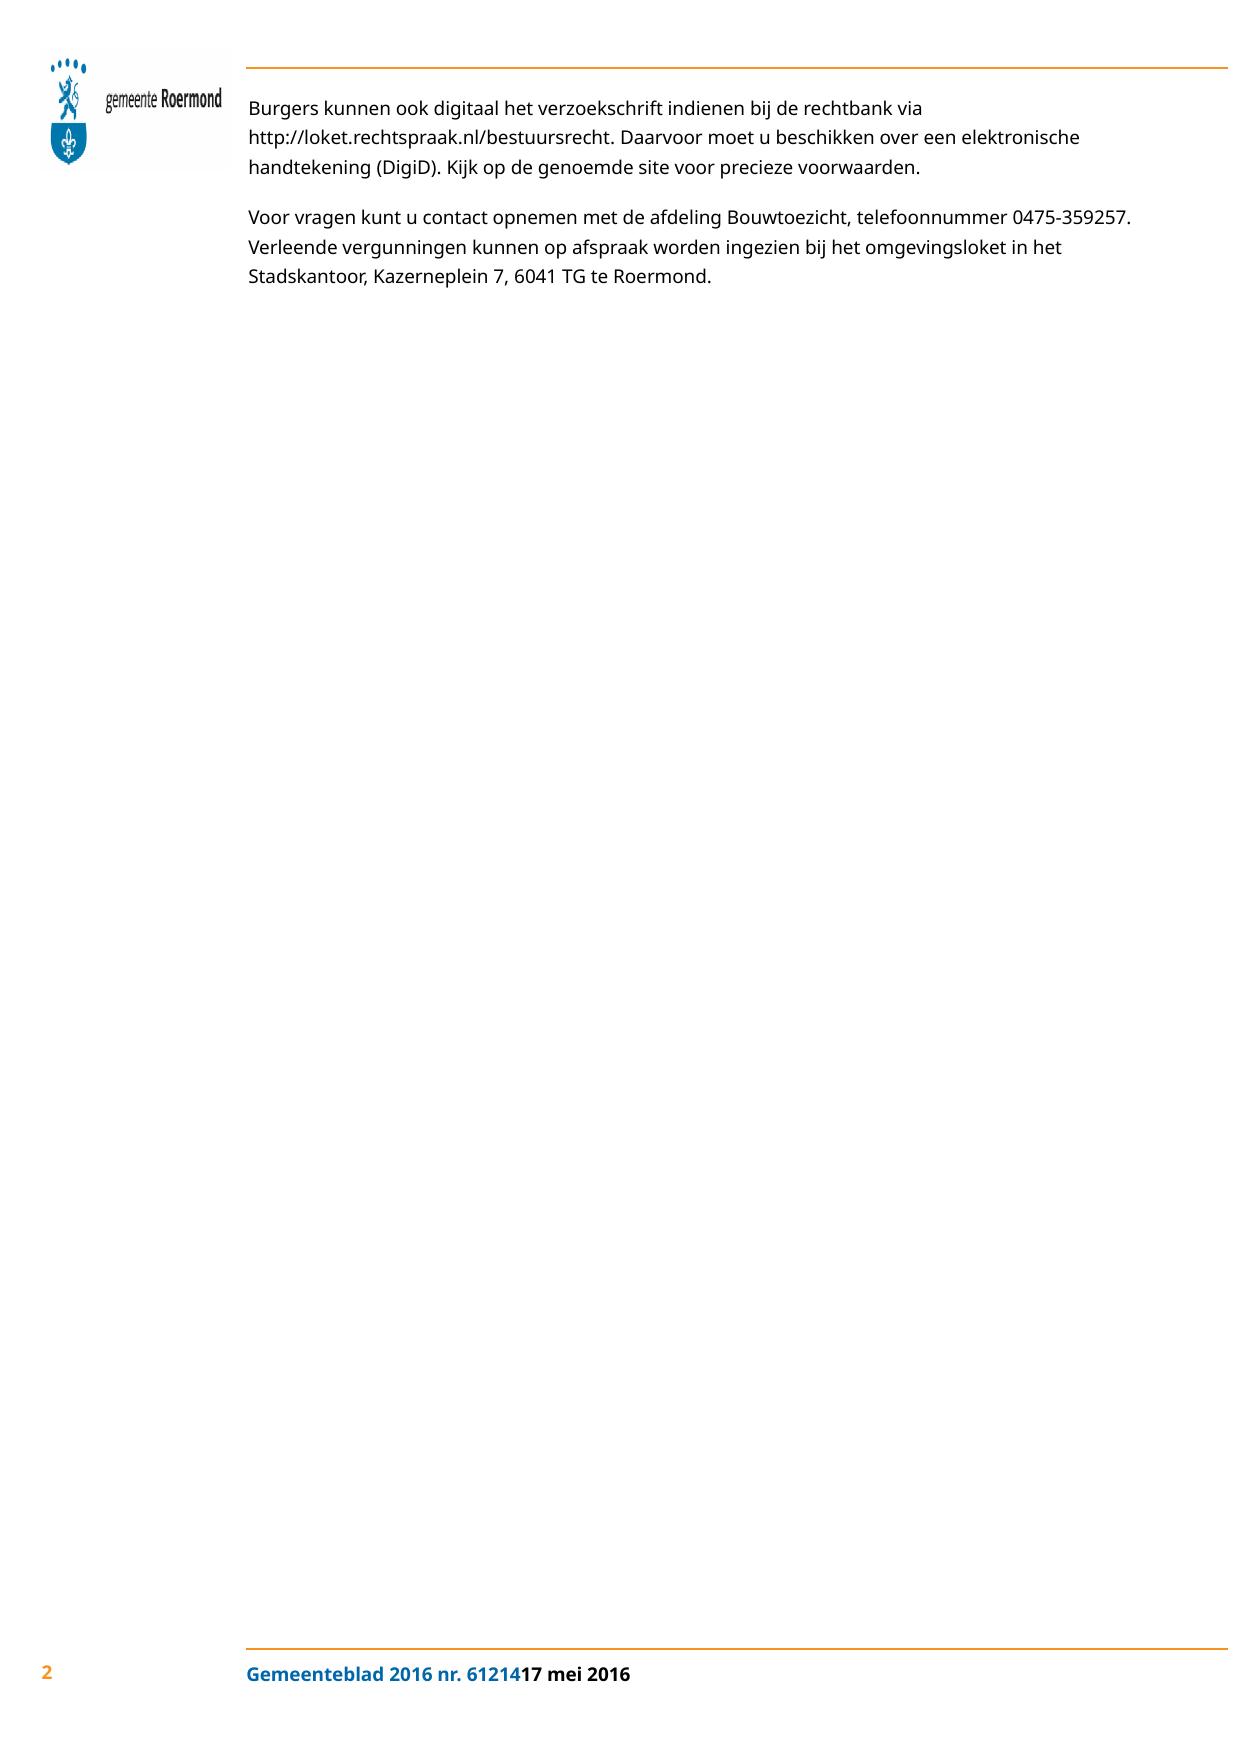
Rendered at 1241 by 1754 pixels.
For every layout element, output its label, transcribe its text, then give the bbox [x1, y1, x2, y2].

text Burgers kunnen ook digitaal het verzoekschrift indienen bij de rechtbank via http://loket.rechtspraak.nl/bestuursrecht. Daarvoor moet u beschikken over een elektronische handtekening (DigiD). Kijk op de genoemde site voor precieze voorwaarden. [248, 95, 1152, 180]
picture [41, 47, 231, 172]
text Voor vragen kunt u contact opnemen met de afdeling Bouwtoezicht, telefoonnummer 0475-359257. Verleende vergunningen kunnen op afspraak worden ingezien bij het omgevingsloket in het Stadskantoor, Kazerneplein 7, 6041 TG te Roermond. [248, 204, 1152, 289]
